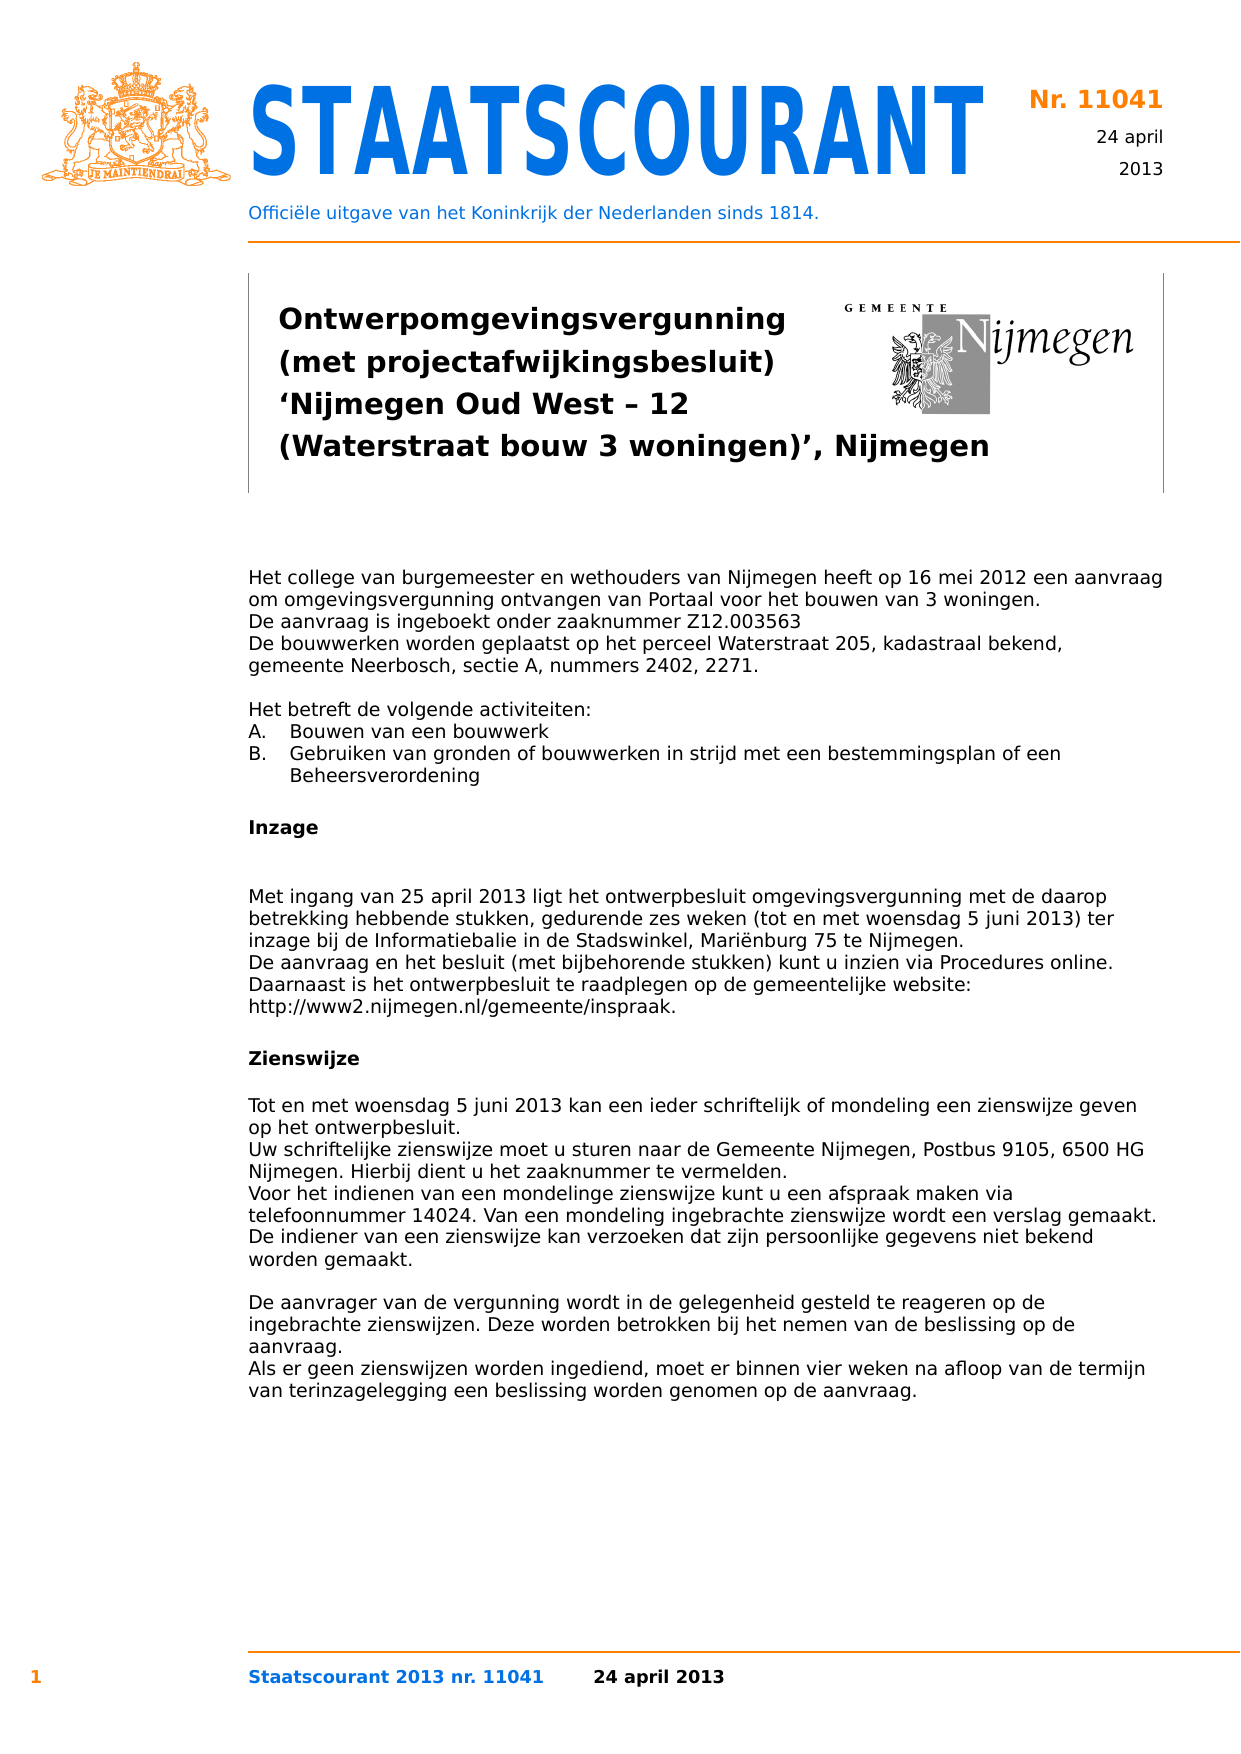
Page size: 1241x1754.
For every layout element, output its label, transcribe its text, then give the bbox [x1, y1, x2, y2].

table_cell 24 april [998, 121, 1240, 153]
table_cell Officiële uitgave van het Koninkrijk der Nederlanden sinds 1814. [248, 203, 1240, 241]
text Het betreft de volgende activiteiten: [248, 699, 1163, 721]
subtitle Ontwerpomgevingsvergunning (met projectafwijkingsbesluit) ‘Nijmegen Oud West – 12 (Waterstraat bouw 3 woningen)’, Nijmegen [249, 273, 1163, 493]
text Het college van burgemeester en wethouders van Nijmegen heeft op 16 mei 2012 een aanvraag om omgevingsvergunning ontvangen van Portaal voor het bouwen van 3 woningen. [248, 567, 1163, 611]
text De aanvraag en het besluit (met bijbehorende stukken) kunt u inzien via Procedures online. [248, 952, 1163, 974]
table_header [25, 62, 248, 241]
text Met ingang van 25 april 2013 ligt het ontwerpbesluit omgevingsvergunning met de daarop betrekking hebbende stukken, gedurende zes weken (tot en met woensdag 5 juni 2013) ter inzage bij de Informatiebalie in de Stadswinkel, Mariënburg 75 te Nijmegen. [248, 886, 1163, 952]
picture [844, 302, 1134, 415]
table_cell 2013 [998, 153, 1240, 203]
text Voor het indienen van een mondelinge zienswijze kunt u een afspraak maken via telefoonnummer 14024. Van een mondeling ingebrachte zienswijze wordt een verslag gemaakt. [248, 1182, 1163, 1226]
picture [41, 62, 231, 186]
table_header Nr. 11041 [998, 62, 1240, 121]
text Daarnaast is het ontwerpbesluit te raadplegen op de gemeentelijke website: http://www2.nijmegen.nl/gemeente/inspraak. [248, 974, 1163, 1018]
text De aanvrager van de vergunning wordt in de gelegenheid gesteld te reageren op de ingebrachte zienswijzen. Deze worden betrokken bij het nemen van de beslissing op de aanvraag. [248, 1292, 1163, 1358]
text A. Bouwen van een bouwwerk [248, 721, 1163, 743]
subtitle Zienswijze [248, 1048, 1163, 1069]
text Als er geen zienswijzen worden ingediend, moet er binnen vier weken na afloop van de termijn van terinzagelegging een beslissing worden genomen op de aanvraag. [248, 1358, 1163, 1402]
text De indiener van een zienswijze kan verzoeken dat zijn persoonlijke gegevens niet bekend worden gemaakt. [248, 1226, 1163, 1270]
text B. Gebruiken van gronden of bouwwerken in strijd met een bestemmingsplan of een Beheersverordening [248, 743, 1163, 787]
text Uw schriftelijke zienswijze moet u sturen naar de Gemeente Nijmegen, Postbus 9105, 6500 HG Nijmegen. Hierbij dient u het zaaknummer te vermelden. [248, 1138, 1163, 1182]
text Tot en met woensdag 5 juni 2013 kan een ieder schriftelijk of mondeling een zienswijze geven op het ontwerpbesluit. [248, 1094, 1163, 1138]
subtitle Inzage [248, 817, 1163, 839]
table_header STAATSCOURANT [248, 62, 998, 203]
text De aanvraag is ingeboekt onder zaaknummer Z12.003563 [248, 611, 1163, 633]
text De bouwwerken worden geplaatst op het perceel Waterstraat 205, kadastraal bekend, gemeente Neerbosch, sectie A, nummers 2402, 2271. [248, 633, 1163, 677]
